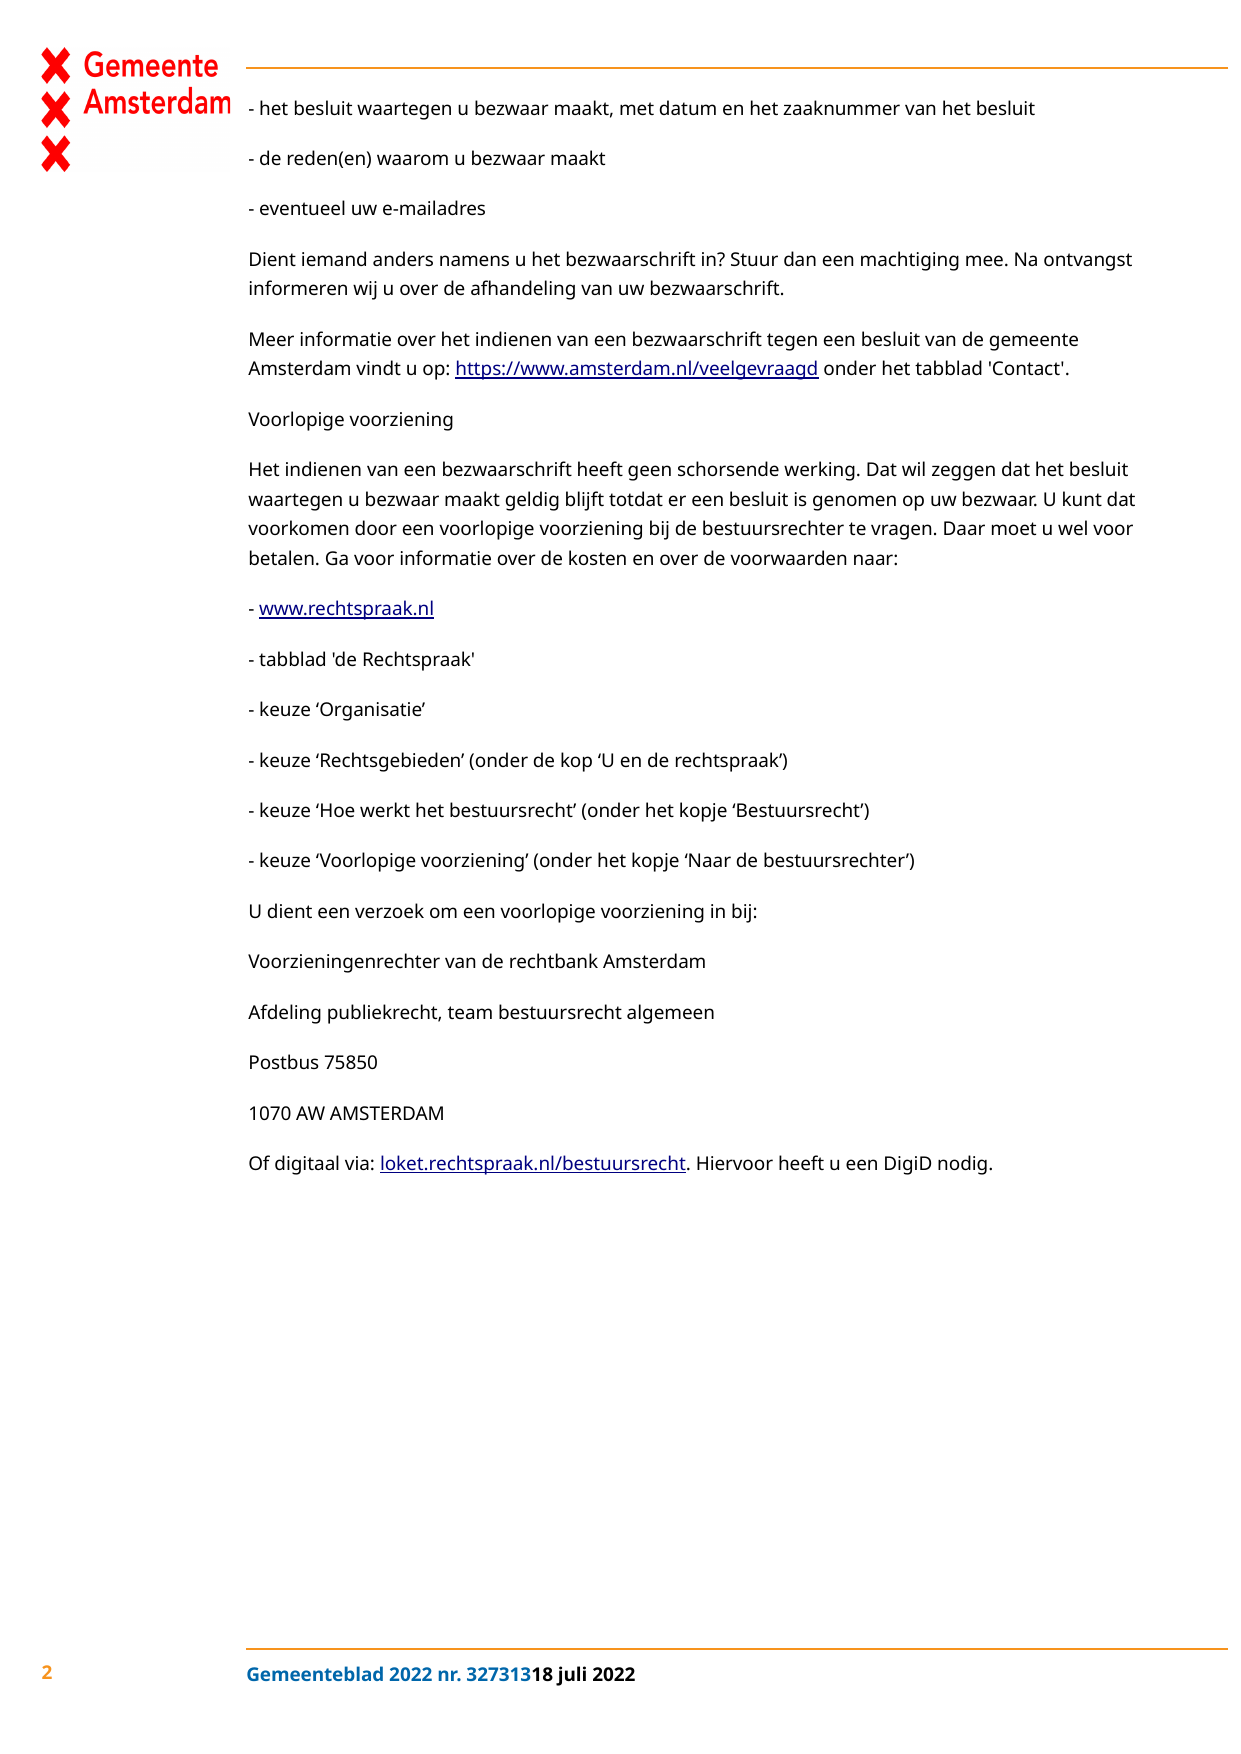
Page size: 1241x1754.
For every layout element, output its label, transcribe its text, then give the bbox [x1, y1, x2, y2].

text - keuze ‘Voorlopige voorziening’ (onder het kopje ‘Naar de bestuursrechter’) [248, 848, 1152, 873]
text Voorzieningenrechter van de rechtbank Amsterdam [248, 948, 1152, 974]
text 1070 AW AMSTERDAM [248, 1100, 1152, 1126]
text Het indienen van een bezwaarschrift heeft geen schorsende werking. Dat wil zeggen dat het besluit waartegen u bezwaar maakt geldig blijft totdat er een besluit is genomen op uw bezwaar. U kunt dat voorkomen door een voorlopige voorziening bij de bestuursrechter te vragen. Daar moet u wel voor betalen. Ga voor informatie over de kosten en over de voorwaarden naar: [248, 456, 1152, 571]
text Voorlopige voorziening [248, 406, 1152, 432]
picture [41, 47, 231, 172]
text - de reden(en) waarom u bezwaar maakt [248, 145, 1152, 171]
text U dient een verzoek om een voorlopige voorziening in bij: [248, 898, 1152, 924]
text Afdeling publiekrecht, team bestuursrecht algemeen [248, 999, 1152, 1025]
text Of digitaal via: loket.rechtspraak.nl/bestuursrecht. Hiervoor heeft u een DigiD nodig. [248, 1150, 1152, 1176]
text - keuze ‘Organisatie’ [248, 696, 1152, 722]
text - tabblad 'de Rechtspraak' [248, 646, 1152, 672]
text - keuze ‘Hoe werkt het bestuursrecht’ (onder het kopje ‘Bestuursrecht’) [248, 797, 1152, 823]
text - eventueel uw e-mailadres [248, 196, 1152, 221]
text - keuze ‘Rechtsgebieden’ (onder de kop ‘U en de rechtspraak’) [248, 747, 1152, 773]
text - het besluit waartegen u bezwaar maakt, met datum en het zaaknummer van het besluit [248, 95, 1152, 121]
text - www.rechtspraak.nl [248, 596, 1152, 621]
text Dient iemand anders namens u het bezwaarschrift in? Stuur dan een machtiging mee. Na ontvangst informeren wij u over de afhandeling van uw bezwaarschrift. [248, 246, 1152, 301]
text Postbus 75850 [248, 1049, 1152, 1075]
text Meer informatie over het indienen van een bezwaarschrift tegen een besluit van de gemeente Amsterdam vindt u op: https://www.amsterdam.nl/veelgevraagd onder het tabblad 'Contact'. [248, 326, 1152, 381]
